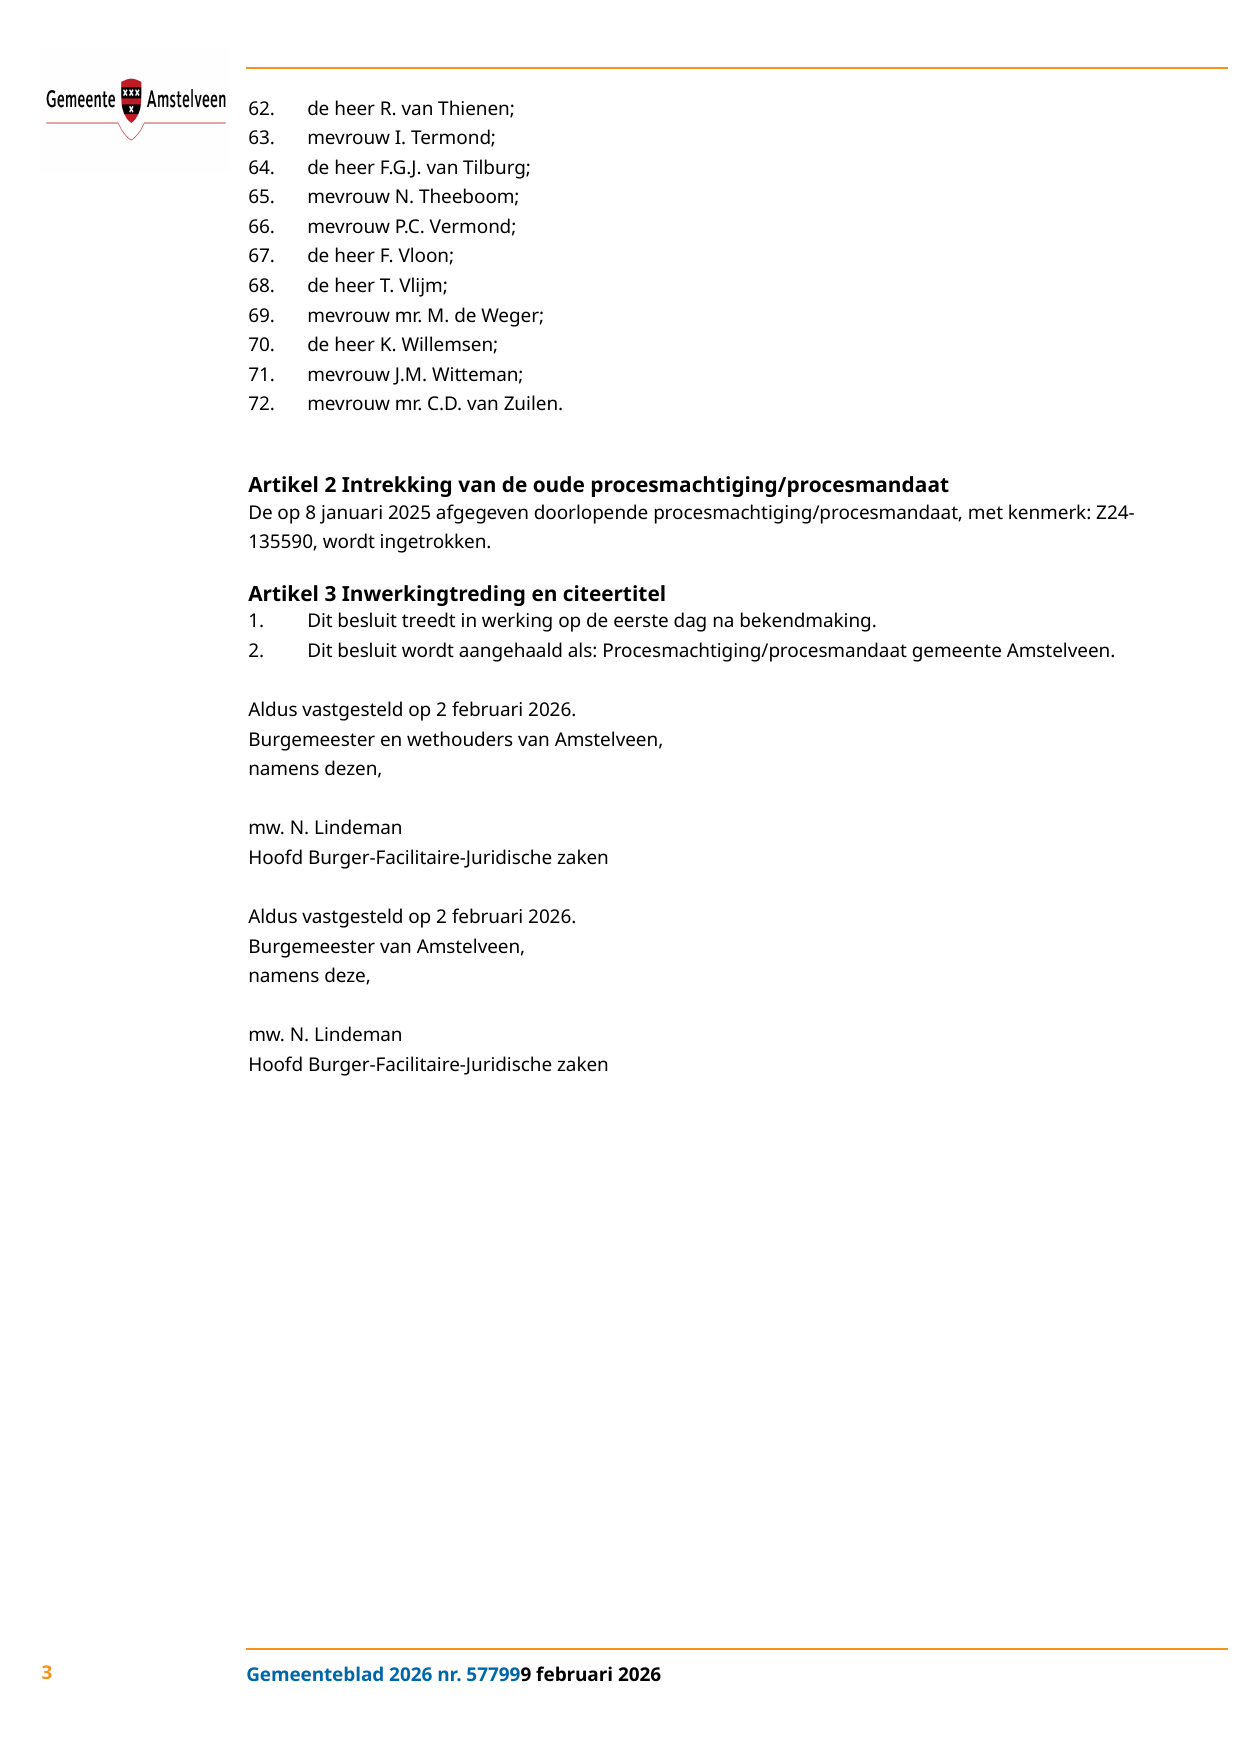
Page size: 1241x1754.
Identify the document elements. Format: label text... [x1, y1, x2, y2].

list mevrouw mr. C.D. van Zuilen. [248, 391, 1152, 416]
text Artikel 3 Inwerkingtreding en citeertitel [248, 579, 1152, 607]
text Artikel 2 Intrekking van de oude procesmachtiging/procesmandaat [248, 471, 1152, 499]
list mevrouw mr. M. de Weger; [248, 302, 1152, 328]
list mevrouw I. Termond; [248, 124, 1152, 150]
list mevrouw J.M. Witteman; [248, 361, 1152, 387]
text Burgemeester van Amstelveen, [248, 933, 1152, 959]
text De op 8 januari 2025 afgegeven doorlopende procesmachtiging/procesmandaat, met kenmerk: Z24-135590, wordt ingetrokken. [248, 499, 1152, 554]
text mw. N. Lindeman [248, 814, 1152, 840]
list de heer K. Willemsen; [248, 331, 1152, 357]
text namens deze, [248, 962, 1152, 988]
text namens dezen, [248, 755, 1152, 781]
list de heer T. Vlijm; [248, 272, 1152, 298]
list Dit besluit treedt in werking op de eerste dag na bekendmaking. [248, 607, 1152, 633]
text Aldus vastgesteld op 2 februari 2026. [248, 696, 1152, 722]
list mevrouw N. Theeboom; [248, 183, 1152, 209]
picture [41, 47, 231, 172]
text Hoofd Burger-Facilitaire-Juridische zaken [248, 844, 1152, 870]
text Hoofd Burger-Facilitaire-Juridische zaken [248, 1051, 1152, 1077]
list de heer F.G.J. van Tilburg; [248, 154, 1152, 180]
list Dit besluit wordt aangehaald als: Procesmachtiging/procesmandaat gemeente Amstelveen. [248, 637, 1152, 663]
text Aldus vastgesteld op 2 februari 2026. [248, 903, 1152, 929]
list de heer R. van Thienen; [248, 95, 1152, 121]
list mevrouw P.C. Vermond; [248, 213, 1152, 239]
list de heer F. Vloon; [248, 243, 1152, 268]
text mw. N. Lindeman [248, 1022, 1152, 1047]
text Burgemeester en wethouders van Amstelveen, [248, 726, 1152, 752]
